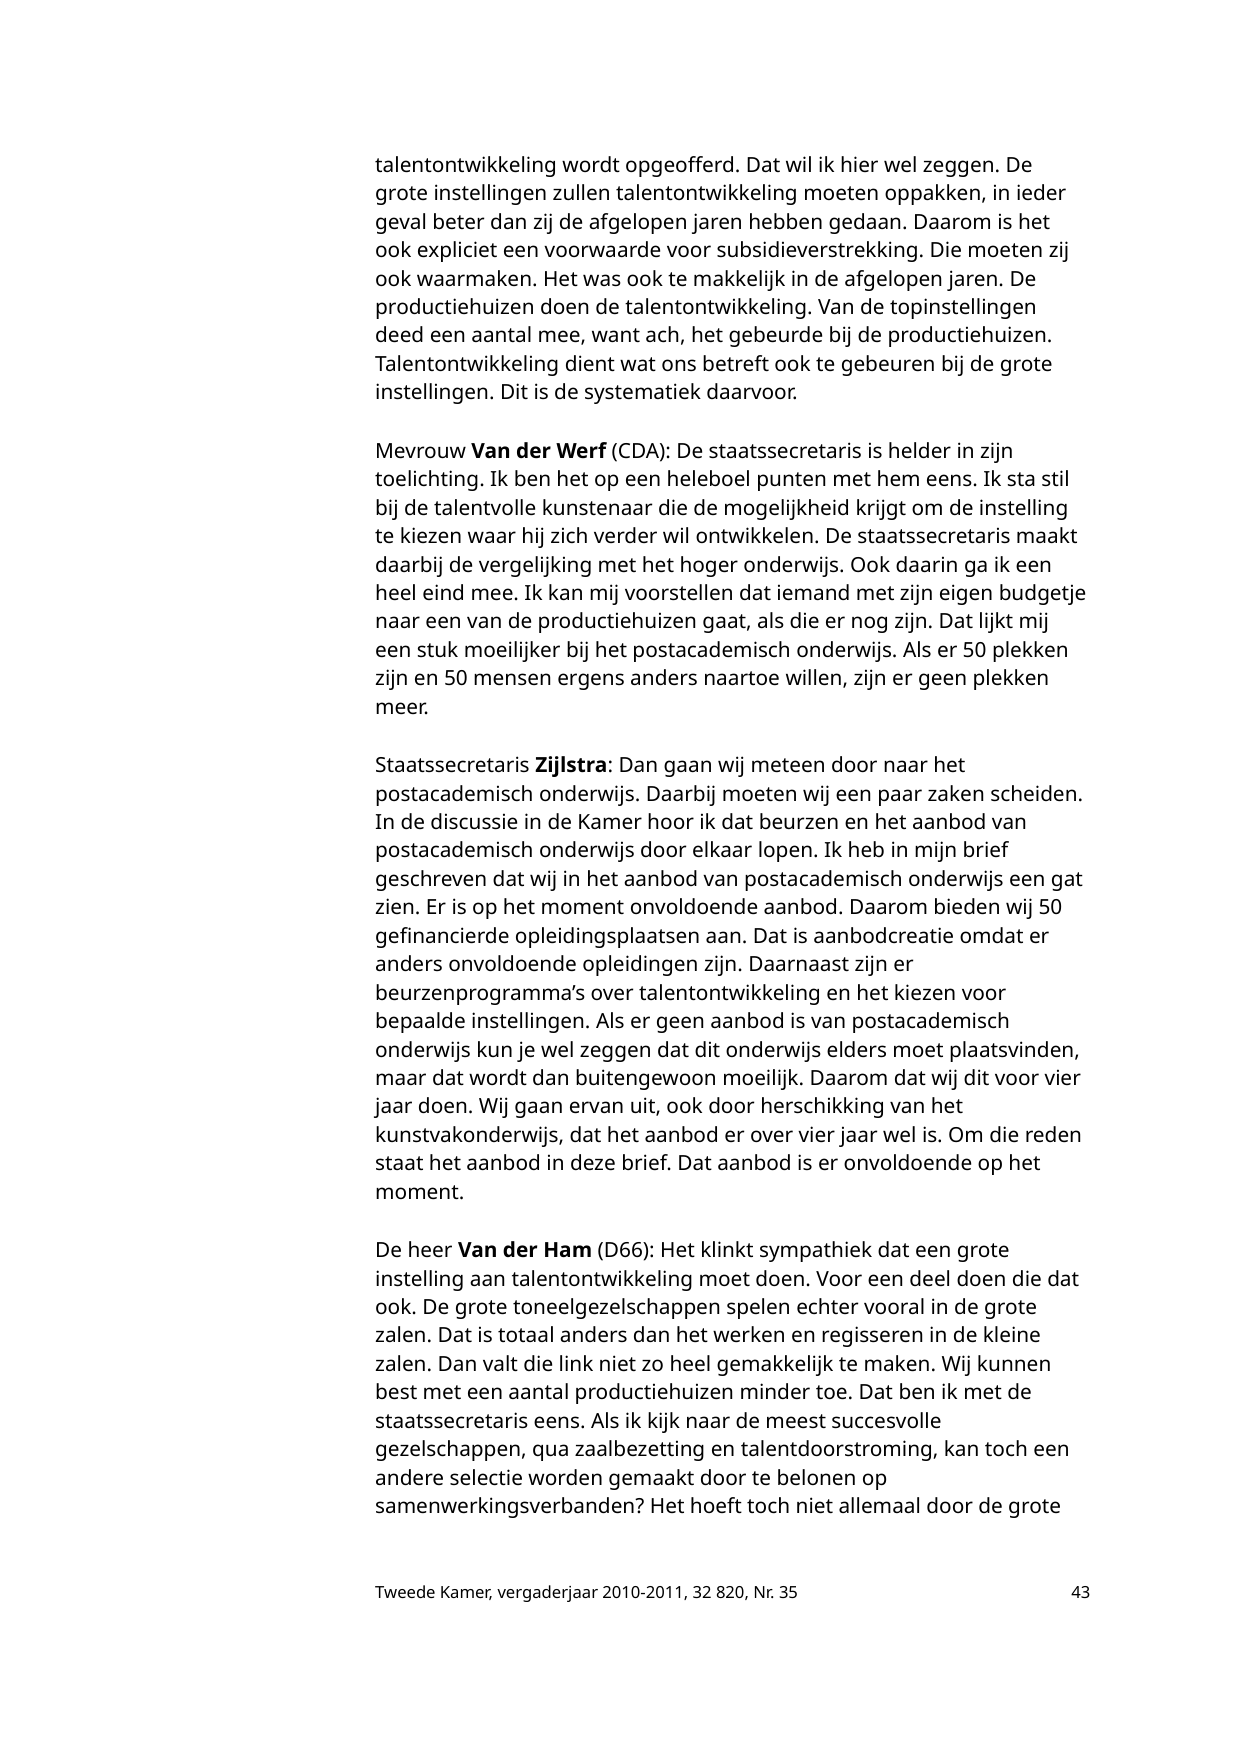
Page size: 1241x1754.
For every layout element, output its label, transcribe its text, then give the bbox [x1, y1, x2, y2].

text talentontwikkeling wordt opgeofferd. Dat wil ik hier wel zeggen. De grote instellingen zullen talentontwikkeling moeten oppakken, in ieder geval beter dan zij de afgelopen jaren hebben gedaan. Daarom is het ook expliciet een voorwaarde voor subsidieverstrekking. Die moeten zij ook waarmaken. Het was ook te makkelijk in de afgelopen jaren. De productiehuizen doen de talentontwikkeling. Van de topinstellingen deed een aantal mee, want ach, het gebeurde bij de productiehuizen. Talentontwikkeling dient wat ons betreft ook te gebeuren bij de grote instellingen. Dit is de systematiek daarvoor. [375, 150, 1090, 406]
text Staatssecretaris Zijlstra: Dan gaan wij meteen door naar het postacademisch onderwijs. Daarbij moeten wij een paar zaken scheiden. In de discussie in de Kamer hoor ik dat beurzen en het aanbod van postacademisch onderwijs door elkaar lopen. Ik heb in mijn brief geschreven dat wij in het aanbod van postacademisch onderwijs een gat zien. Er is op het moment onvoldoende aanbod. Daarom bieden wij 50 gefinancierde opleidingsplaatsen aan. Dat is aanbodcreatie omdat er anders onvoldoende opleidingen zijn. Daarnaast zijn er beurzenprogramma’s over talentontwikkeling en het kiezen voor bepaalde instellingen. Als er geen aanbod is van postacademisch onderwijs kun je wel zeggen dat dit onderwijs elders moet plaatsvinden, maar dat wordt dan buitengewoon moeilijk. Daarom dat wij dit voor vier jaar doen. Wij gaan ervan uit, ook door herschikking van het kunstvakonderwijs, dat het aanbod er over vier jaar wel is. Om die reden staat het aanbod in deze brief. Dat aanbod is er onvoldoende op het moment. [375, 750, 1090, 1205]
text De heer Van der Ham (D66): Het klinkt sympathiek dat een grote instelling aan talentontwikkeling moet doen. Voor een deel doen die dat ook. De grote toneelgezelschappen spelen echter vooral in de grote zalen. Dat is totaal anders dan het werken en regisseren in de kleine zalen. Dan valt die link niet zo heel gemakkelijk te maken. Wij kunnen best met een aantal productiehuizen minder toe. Dat ben ik met de staatssecretaris eens. Als ik kijk naar de meest succesvolle gezelschappen, qua zaalbezetting en talentdoorstroming, kan toch een andere selectie worden gemaakt door te belonen op samenwerkingsverbanden? Het hoeft toch niet allemaal door de grote [375, 1235, 1090, 1520]
text Mevrouw Van der Werf (CDA): De staatssecretaris is helder in zijn toelichting. Ik ben het op een heleboel punten met hem eens. Ik sta stil bij de talentvolle kunstenaar die de mogelijkheid krijgt om de instelling te kiezen waar hij zich verder wil ontwikkelen. De staatssecretaris maakt daarbij de vergelijking met het hoger onderwijs. Ook daarin ga ik een heel eind mee. Ik kan mij voorstellen dat iemand met zijn eigen budgetje naar een van de productiehuizen gaat, als die er nog zijn. Dat lijkt mij een stuk moeilijker bij het postacademisch onderwijs. Als er 50 plekken zijn en 50 mensen ergens anders naartoe willen, zijn er geen plekken meer. [375, 436, 1090, 720]
